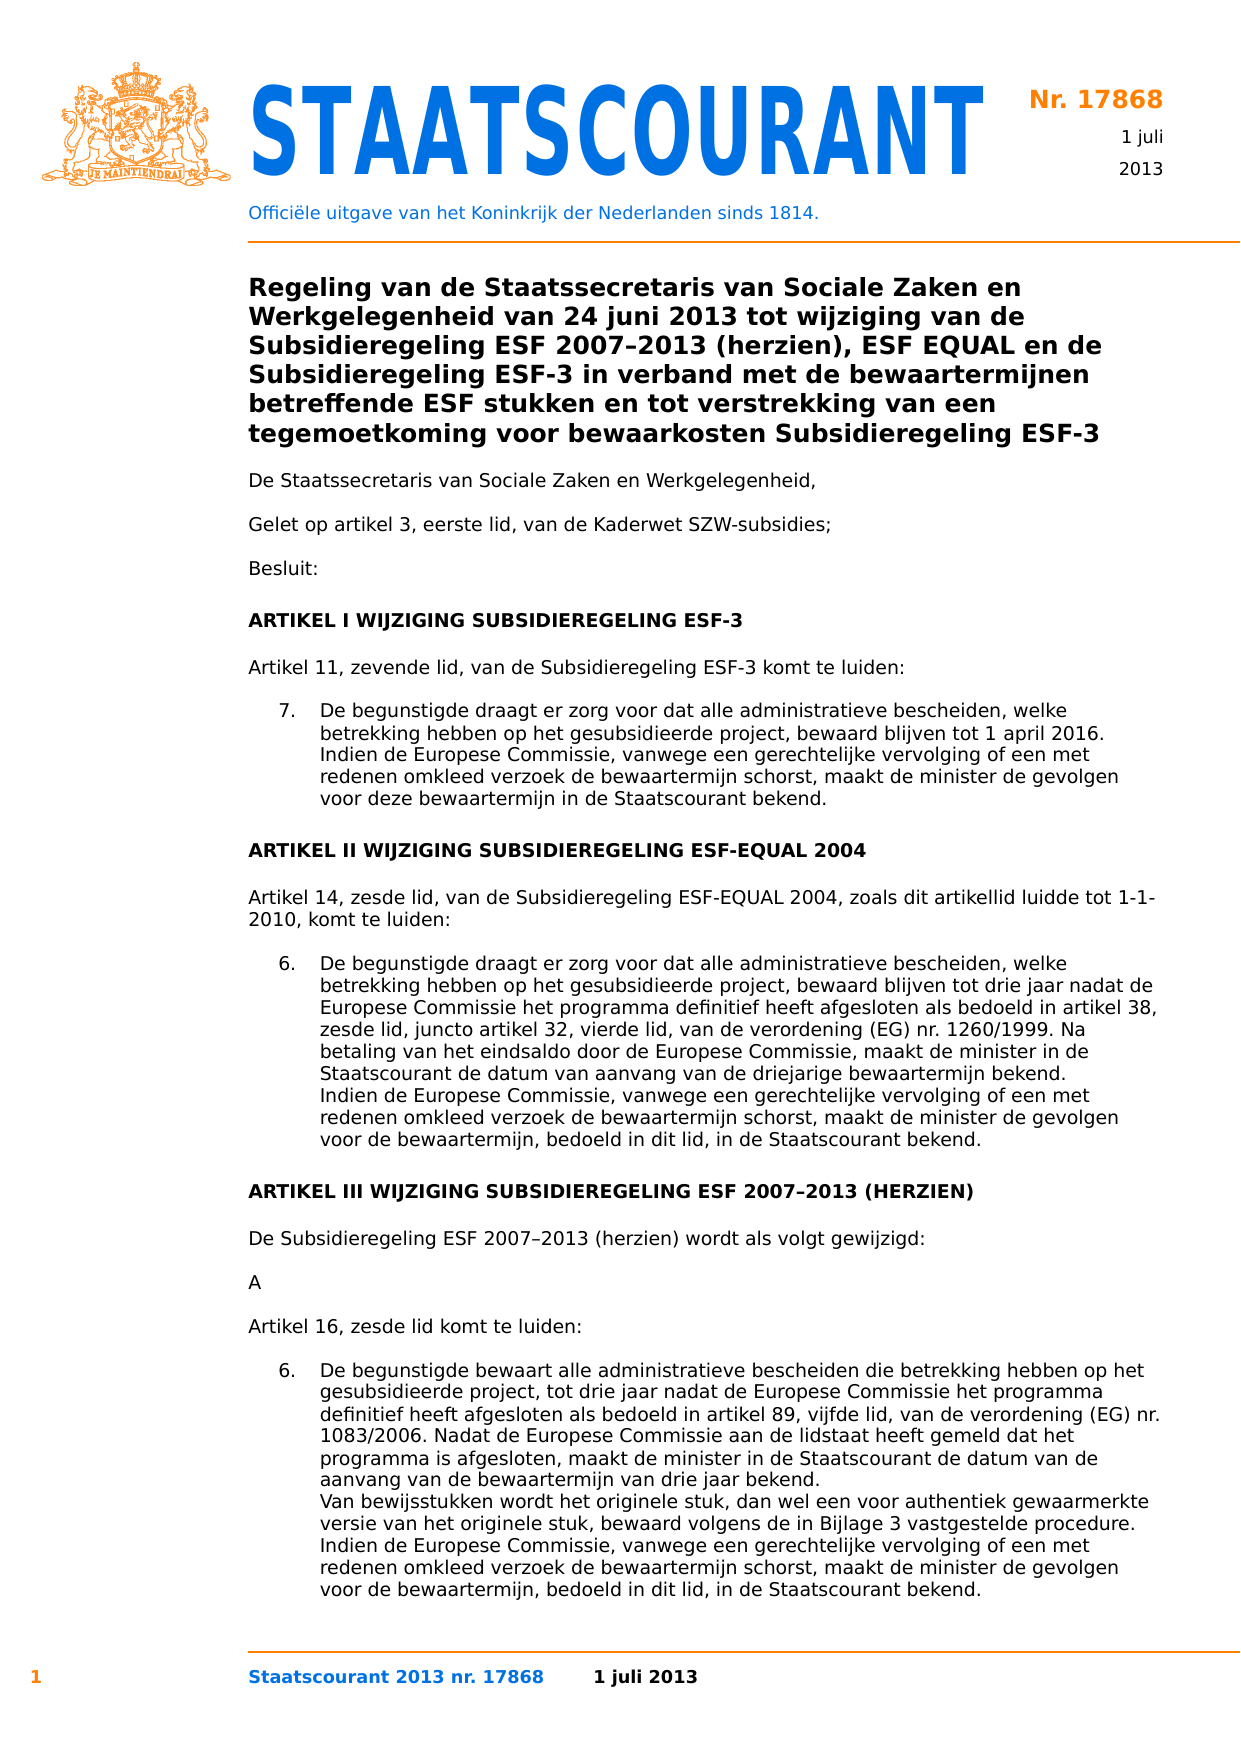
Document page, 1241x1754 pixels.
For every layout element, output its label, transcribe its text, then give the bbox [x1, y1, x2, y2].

text Indien de Europese Commissie, vanwege een gerechtelijke vervolging of een met redenen omkleed verzoek de bewaartermijn schorst, maakt de minister de gevolgen voor de bewaartermijn, bedoeld in dit lid, in de Staatscourant bekend. [319, 1085, 1163, 1151]
subtitle Regeling van de Staatssecretaris van Sociale Zaken en Werkgelegenheid van 24 juni 2013 tot wijziging van de Subsidieregeling ESF 2007–2013 (herzien), ESF EQUAL en de Subsidieregeling ESF-3 in verband met de bewaartermijnen betreffende ESF stukken en tot verstrekking van een tegemoetkoming voor bewaarkosten Subsidieregeling ESF-3 [248, 273, 1163, 448]
table_cell 1 juli [998, 121, 1240, 153]
text Gelet op artikel 3, eerste lid, van de Kaderwet SZW-subsidies; [248, 514, 1163, 536]
picture [41, 62, 231, 186]
text 7. De begunstigde draagt er zorg voor dat alle administratieve bescheiden, welke betrekking hebben op het gesubsidieerde project, bewaard blijven tot 1 april 2016. Indien de Europese Commissie, vanwege een gerechtelijke vervolging of een met redenen omkleed verzoek de bewaartermijn schorst, maakt de minister de gevolgen voor deze bewaartermijn in de Staatscourant bekend. [278, 700, 1163, 810]
table_cell 2013 [998, 153, 1240, 203]
text A [248, 1272, 1163, 1294]
text Indien de Europese Commissie, vanwege een gerechtelijke vervolging of een met redenen omkleed verzoek de bewaartermijn schorst, maakt de minister de gevolgen voor de bewaartermijn, bedoeld in dit lid, in de Staatscourant bekend. [319, 1535, 1163, 1601]
table_header Nr. 17868 [998, 62, 1240, 121]
text Artikel 11, zevende lid, van de Subsidieregeling ESF-3 komt te luiden: [248, 657, 1163, 678]
text 6. De begunstigde bewaart alle administratieve bescheiden die betrekking hebben op het gesubsidieerde project, tot drie jaar nadat de Europese Commissie het programma definitief heeft afgesloten als bedoeld in artikel 89, vijfde lid, van de verordening (EG) nr. 1083/2006. Nadat de Europese Commissie aan de lidstaat heeft gemeld dat het programma is afgesloten, maakt de minister in de Staatscourant de datum van de aanvang van de bewaartermijn van drie jaar bekend. [278, 1359, 1163, 1491]
text Artikel 14, zesde lid, van de Subsidieregeling ESF-EQUAL 2004, zoals dit artikellid luidde tot 1-1-2010, komt te luiden: [248, 887, 1163, 931]
text De Subsidieregeling ESF 2007–2013 (herzien) wordt als volgt gewijzigd: [248, 1228, 1163, 1250]
table_header STAATSCOURANT [248, 62, 998, 203]
subtitle ARTIKEL I WIJZIGING SUBSIDIEREGELING ESF-3 [248, 609, 1163, 632]
text Van bewijsstukken wordt het originele stuk, dan wel een voor authentiek gewaarmerkte versie van het originele stuk, bewaard volgens de in Bijlage 3 vastgestelde procedure. [319, 1491, 1163, 1535]
subtitle ARTIKEL II WIJZIGING SUBSIDIEREGELING ESF-EQUAL 2004 [248, 840, 1163, 862]
text Artikel 16, zesde lid komt te luiden: [248, 1316, 1163, 1338]
table_cell Officiële uitgave van het Koninkrijk der Nederlanden sinds 1814. [248, 203, 1240, 241]
table_header [25, 62, 248, 241]
text Besluit: [248, 558, 1163, 579]
subtitle ARTIKEL III WIJZIGING SUBSIDIEREGELING ESF 2007–2013 (HERZIEN) [248, 1181, 1163, 1203]
text De Staatssecretaris van Sociale Zaken en Werkgelegenheid, [248, 470, 1163, 492]
text 6. De begunstigde draagt er zorg voor dat alle administratieve bescheiden, welke betrekking hebben op het gesubsidieerde project, bewaard blijven tot drie jaar nadat de Europese Commissie het programma definitief heeft afgesloten als bedoeld in artikel 38, zesde lid, juncto artikel 32, vierde lid, van de verordening (EG) nr. 1260/1999. Na betaling van het eindsaldo door de Europese Commissie, maakt de minister in de Staatscourant de datum van aanvang van de driejarige bewaartermijn bekend. [278, 953, 1163, 1085]
